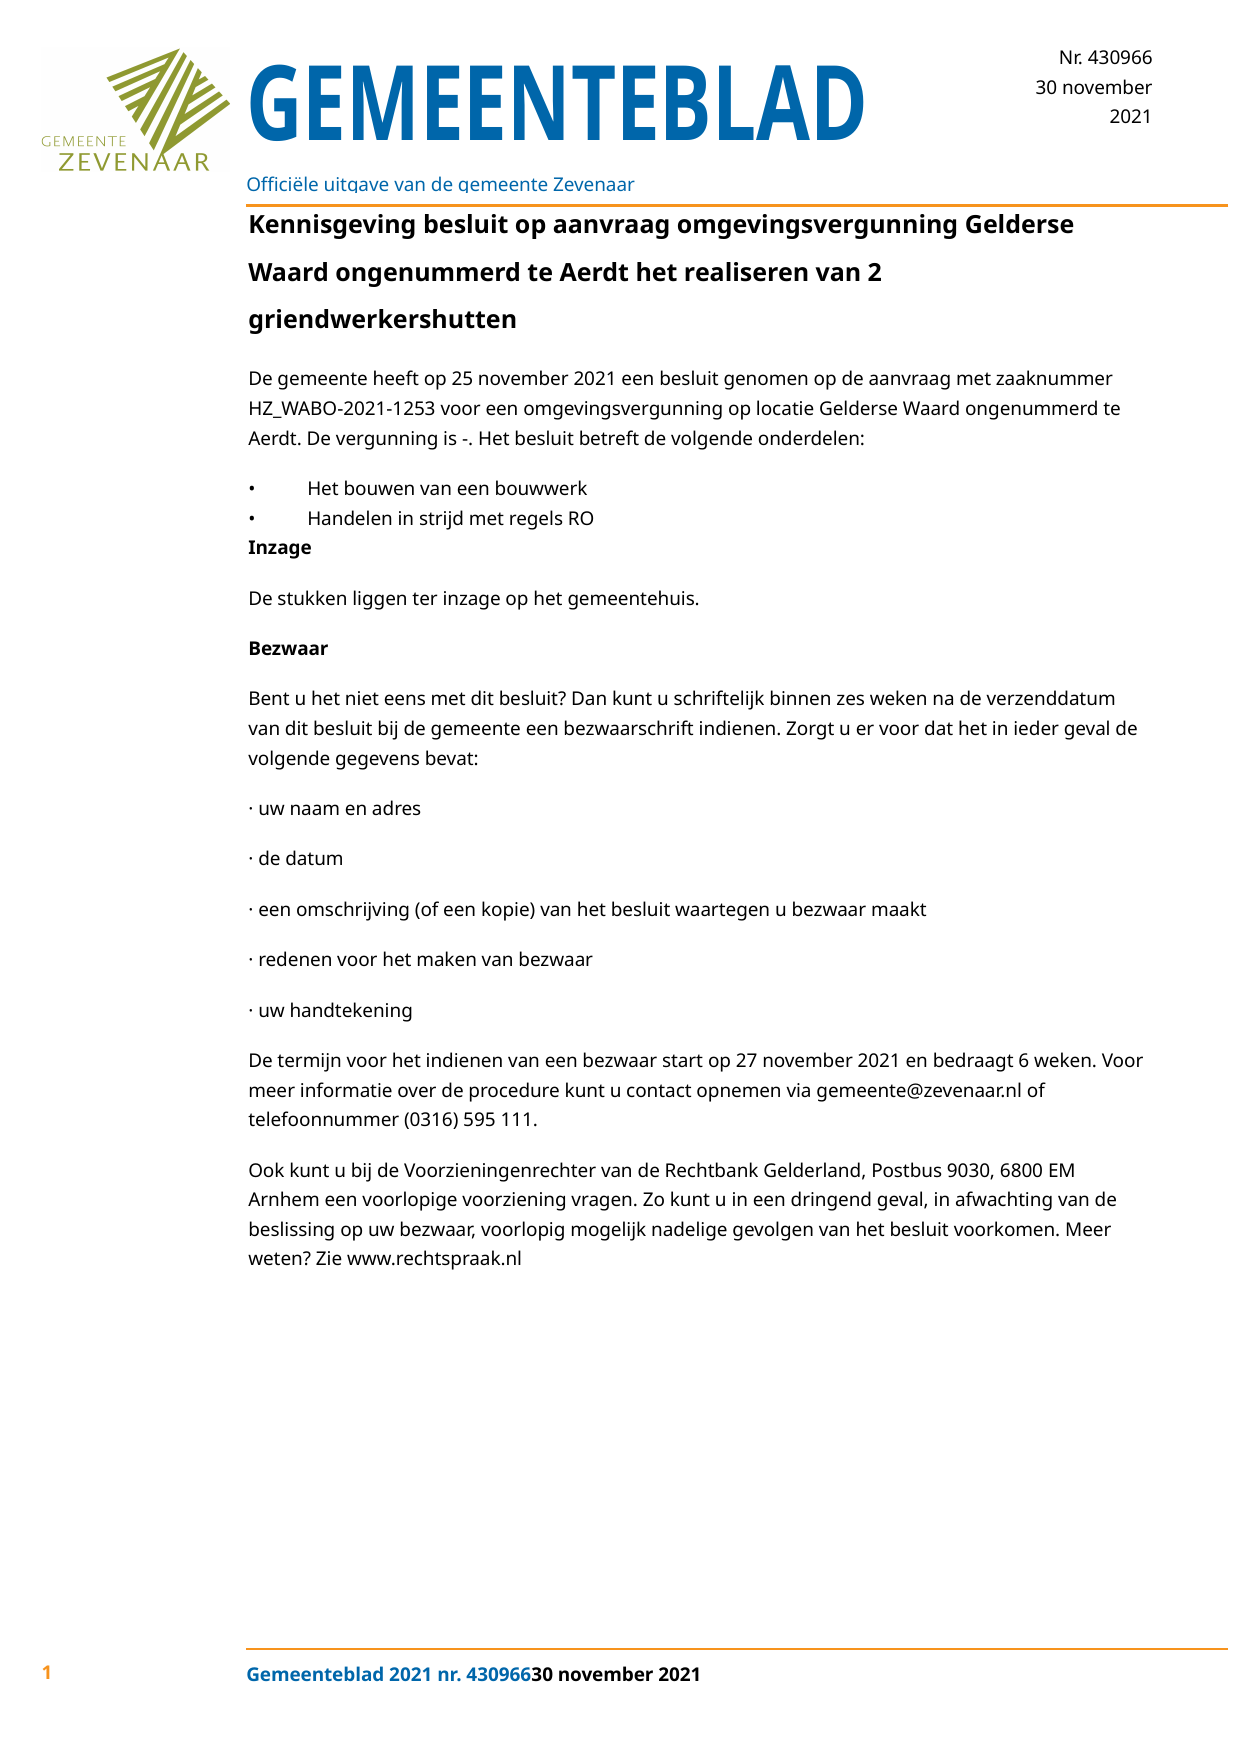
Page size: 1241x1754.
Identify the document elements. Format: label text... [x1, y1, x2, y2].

text · redenen voor het maken van bezwaar [248, 946, 1152, 972]
text Bezwaar [248, 635, 1152, 661]
text · uw handtekening [248, 997, 1152, 1022]
list Het bouwen van een bouwwerk [248, 475, 1152, 501]
text Bent u het niet eens met dit besluit? Dan kunt u schriftelijk binnen zes weken na de verzenddatum van dit besluit bij de gemeente een bezwaarschrift indienen. Zorgt u er voor dat het in ieder geval de volgende gegevens bevat: [248, 686, 1152, 770]
text De termijn voor het indienen van een bezwaar start op 27 november 2021 en bedraagt 6 weken. Voor meer informatie over de procedure kunt u contact opnemen via gemeente@zevenaar.nl of telefoonnummer (0316) 595 111. [248, 1047, 1152, 1132]
text Ook kunt u bij de Voorzieningenrechter van de Rechtbank Gelderland, Postbus 9030, 6800 EM Arnhem een voorlopige voorziening vragen. Zo kunt u in een dringend geval, in afwachting van de beslissing op uw bezwaar, voorlopig mogelijk nadelige gevolgen van het besluit voorkomen. Meer weten? Zie www.rechtspraak.nl [248, 1157, 1152, 1271]
text · een omschrijving (of een kopie) van het besluit waartegen u bezwaar maakt [248, 896, 1152, 922]
text Inzage [248, 534, 1152, 560]
text De gemeente heeft op 25 november 2021 een besluit genomen op de aanvraag met zaaknummer HZ_WABO-2021-1253 voor een omgevingsvergunning op locatie Gelderse Waard ongenummerd te Aerdt. De vergunning is -. Het besluit betreft de volgende onderdelen: [248, 366, 1152, 450]
text De stukken liggen ter inzage op het gemeentehuis. [248, 585, 1152, 610]
picture [41, 47, 231, 172]
text Kennisgeving besluit op aanvraag omgevingsvergunning Gelderse Waard ongenummerd te Aerdt het realiseren van 2 griendwerkershutten [248, 207, 1152, 336]
list Handelen in strijd met regels RO [248, 505, 1152, 530]
text · uw naam en adres [248, 795, 1152, 821]
text · de datum [248, 846, 1152, 871]
